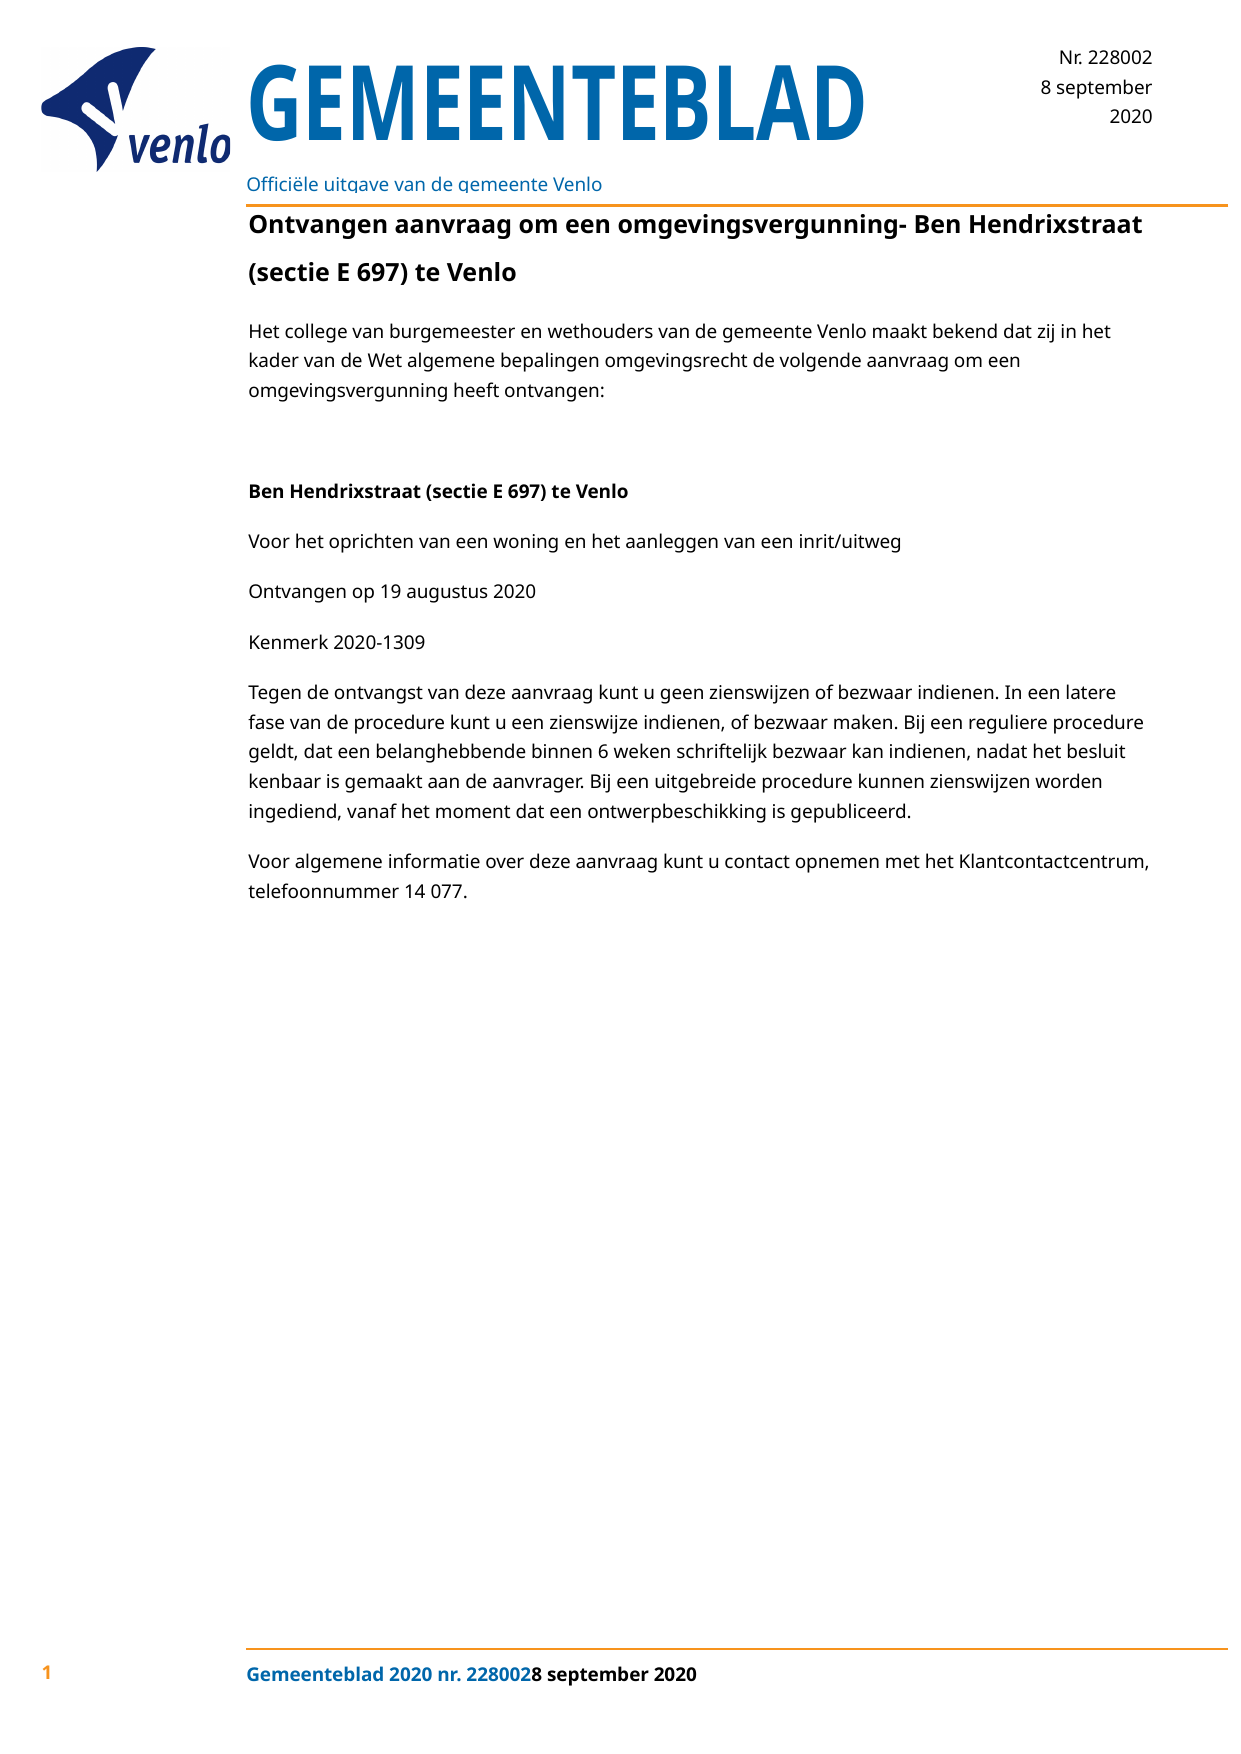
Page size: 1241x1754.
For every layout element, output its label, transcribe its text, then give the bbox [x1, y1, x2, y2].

text Ontvangen op 19 augustus 2020 [248, 579, 1152, 604]
text Het college van burgemeester en wethouders van de gemeente Venlo maakt bekend dat zij in het kader van de Wet algemene bepalingen omgevingsrecht de volgende aanvraag om een omgevingsvergunning heeft ontvangen: [248, 318, 1152, 403]
picture [41, 47, 231, 172]
text Voor het oprichten van een woning en het aanleggen van een inrit/uitweg [248, 528, 1152, 554]
text Tegen de ontvangst van deze aanvraag kunt u geen zienswijzen of bezwaar indienen. In een latere fase van de procedure kunt u een zienswijze indienen, of bezwaar maken. Bij een reguliere procedure geldt, dat een belanghebbende binnen 6 weken schriftelijk bezwaar kan indienen, nadat het besluit kenbaar is gemaakt aan de aanvrager. Bij een uitgebreide procedure kunnen zienswijzen worden ingediend, vanaf het moment dat een ontwerpbeschikking is gepubliceerd. [248, 679, 1152, 824]
text Ben Hendrixstraat (sectie E 697) te Venlo [248, 478, 1152, 504]
text Voor algemene informatie over deze aanvraag kunt u contact opnemen met het Klantcontactcentrum, telefoonnummer 14 077. [248, 848, 1152, 904]
text Ontvangen aanvraag om een omgevingsvergunning- Ben Hendrixstraat (sectie E 697) te Venlo [248, 207, 1152, 288]
text Kenmerk 2020-1309 [248, 629, 1152, 655]
